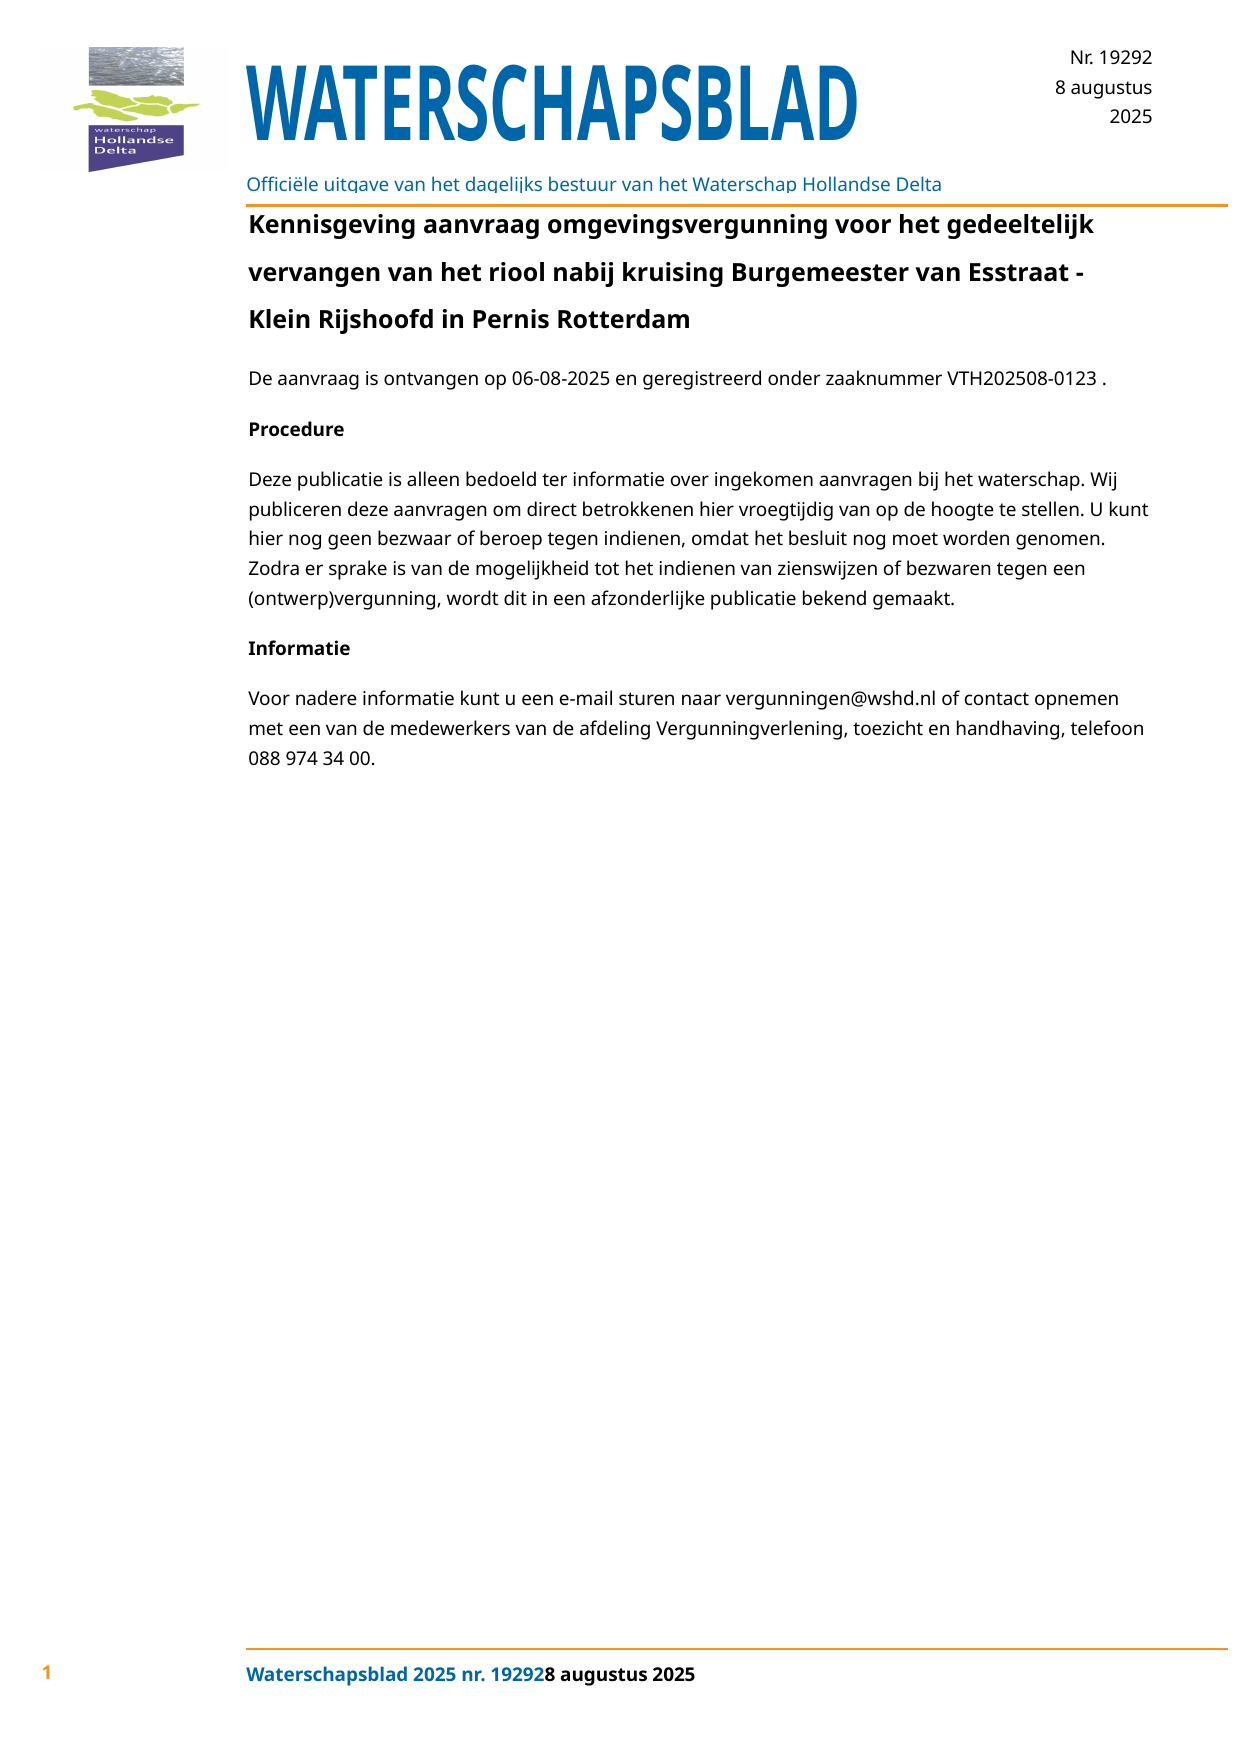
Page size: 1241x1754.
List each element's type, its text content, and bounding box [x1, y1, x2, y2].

text Procedure [248, 416, 1152, 442]
text Deze publicatie is alleen bedoeld ter informatie over ingekomen aanvragen bij het waterschap. Wij publiceren deze aanvragen om direct betrokkenen hier vroegtijdig van op de hoogte te stellen. U kunt hier nog geen bezwaar of beroep tegen indienen, omdat het besluit nog moet worden genomen. Zodra er sprake is van de mogelijkheid tot het indienen van zienswijzen of bezwaren tegen een (ontwerp)vergunning, wordt dit in een afzonderlijke publicatie bekend gemaakt. [248, 466, 1152, 610]
text De aanvraag is ontvangen op 06-08-2025 en geregistreerd onder zaaknummer VTH202508-0123 . [248, 366, 1152, 391]
text Kennisgeving aanvraag omgevingsvergunning voor het gedeeltelijk vervangen van het riool nabij kruising Burgemeester van Esstraat - Klein Rijshoofd in Pernis Rotterdam [248, 207, 1152, 336]
text Informatie [248, 635, 1152, 661]
picture [41, 47, 231, 172]
text Voor nadere informatie kunt u een e-mail sturen naar vergunningen@wshd.nl of contact opnemen met een van de medewerkers van de afdeling Vergunningverlening, toezicht en handhaving, telefoon 088 974 34 00. [248, 686, 1152, 770]
